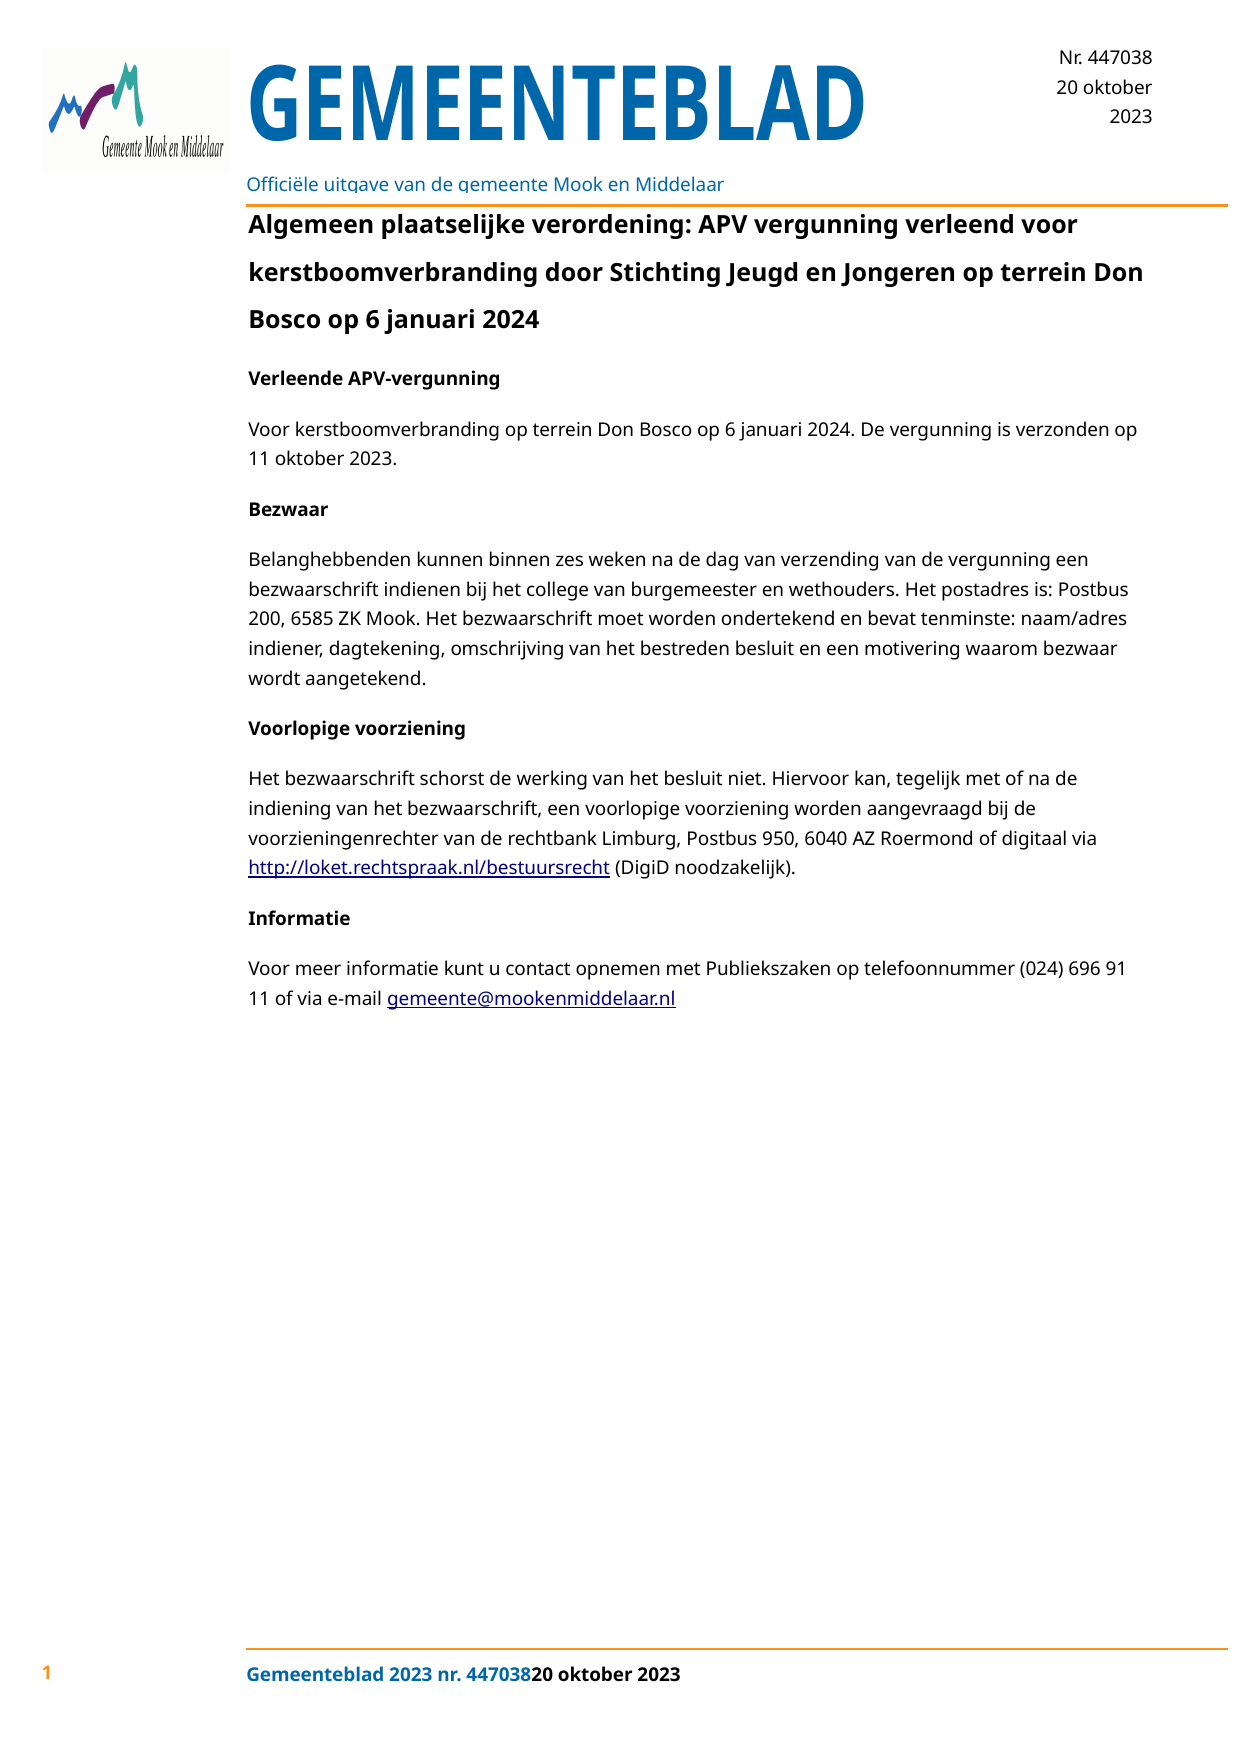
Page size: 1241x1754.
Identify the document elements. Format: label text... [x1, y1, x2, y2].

text Informatie [248, 905, 1152, 930]
text Het bezwaarschrift schorst de werking van het besluit niet. Hiervoor kan, tegelijk met of na de indiening van het bezwaarschrift, een voorlopige voorziening worden aangevraagd bij de voorzieningenrechter van de rechtbank Limburg, Postbus 950, 6040 AZ Roermond of digitaal via http://loket.rechtspraak.nl/bestuursrecht (DigiD noodzakelijk). [248, 766, 1152, 880]
text Bezwaar [248, 496, 1152, 522]
picture [41, 47, 231, 172]
text Verleende APV-vergunning [248, 366, 1152, 391]
text Voorlopige voorziening [248, 715, 1152, 741]
text Belanghebbenden kunnen binnen zes weken na de dag van verzending van de vergunning een bezwaarschrift indienen bij het college van burgemeester en wethouders. Het postadres is: Postbus 200, 6585 ZK Mook. Het bezwaarschrift moet worden ondertekend en bevat tenminste: naam/adres indiener, dagtekening, omschrijving van het bestreden besluit en een motivering waarom bezwaar wordt aangetekend. [248, 546, 1152, 690]
text Algemeen plaatselijke verordening: APV vergunning verleend voor kerstboomverbranding door Stichting Jeugd en Jongeren op terrein Don Bosco op 6 januari 2024 [248, 207, 1152, 336]
text Voor kerstboomverbranding op terrein Don Bosco op 6 januari 2024. De vergunning is verzonden op 11 oktober 2023. [248, 416, 1152, 471]
text Voor meer informatie kunt u contact opnemen met Publiekszaken op telefoonnummer (024) 696 91 11 of via e-mail gemeente@mookenmiddelaar.nl [248, 955, 1152, 1010]
